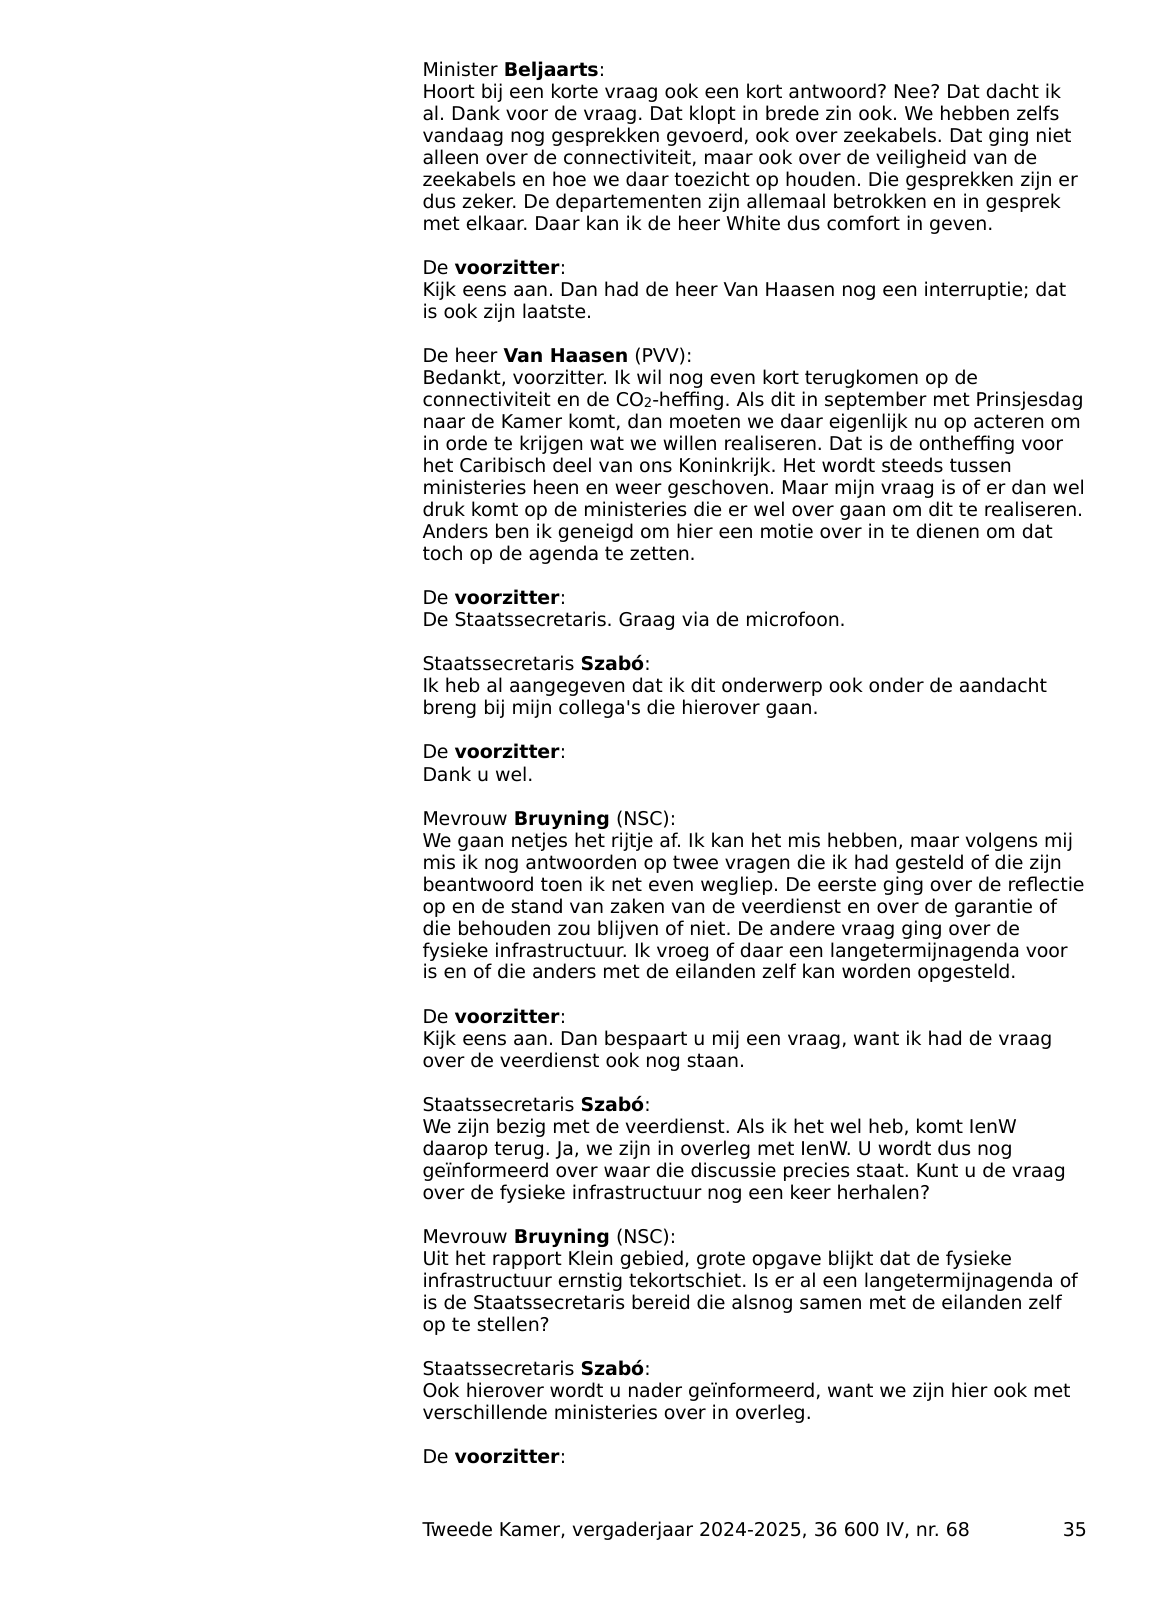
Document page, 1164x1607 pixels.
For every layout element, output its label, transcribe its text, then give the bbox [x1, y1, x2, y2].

text De heer Van Haasen (PVV): [422, 345, 1087, 367]
text Bedankt, voorzitter. Ik wil nog even kort terugkomen op de connectiviteit en de CO2-heffing. Als dit in september met Prinsjesdag naar de Kamer komt, dan moeten we daar eigenlijk nu op acteren om in orde te krijgen wat we willen realiseren. Dat is de ontheffing voor het Caribisch deel van ons Koninkrijk. Het wordt steeds tussen ministeries heen en weer geschoven. Maar mijn vraag is of er dan wel druk komt op de ministeries die er wel over gaan om dit te realiseren. Anders ben ik geneigd om hier een motie over in te dienen om dat toch op de agenda te zetten. [422, 367, 1087, 565]
text Staatssecretaris Szabó: [422, 1358, 1087, 1380]
text Kijk eens aan. Dan bespaart u mij een vraag, want ik had de vraag over de veerdienst ook nog staan. [422, 1028, 1087, 1072]
text Staatssecretaris Szabó: [422, 1094, 1087, 1116]
text Dank u wel. [422, 763, 1087, 785]
text De voorzitter: [422, 1006, 1087, 1028]
text Mevrouw Bruyning (NSC): [422, 1226, 1087, 1248]
text De voorzitter: [422, 587, 1087, 609]
text De Staatssecretaris. Graag via de microfoon. [422, 609, 1087, 631]
text Ik heb al aangegeven dat ik dit onderwerp ook onder de aandacht breng bij mijn collega's die hierover gaan. [422, 675, 1087, 719]
text De voorzitter: [422, 1446, 1087, 1468]
text Hoort bij een korte vraag ook een kort antwoord? Nee? Dat dacht ik al. Dank voor de vraag. Dat klopt in brede zin ook. We hebben zelfs vandaag nog gesprekken gevoerd, ook over zeekabels. Dat ging niet alleen over de connectiviteit, maar ook over de veiligheid van de zeekabels en hoe we daar toezicht op houden. Die gesprekken zijn er dus zeker. De departementen zijn allemaal betrokken en in gesprek met elkaar. Daar kan ik de heer White dus comfort in geven. [422, 81, 1087, 235]
text Mevrouw Bruyning (NSC): [422, 808, 1087, 829]
text Minister Beljaarts: [422, 59, 1087, 81]
text De voorzitter: [422, 741, 1087, 763]
text We gaan netjes het rijtje af. Ik kan het mis hebben, maar volgens mij mis ik nog antwoorden op twee vragen die ik had gesteld of die zijn beantwoord toen ik net even wegliep. De eerste ging over de reflectie op en de stand van zaken van de veerdienst en over de garantie of die behouden zou blijven of niet. De andere vraag ging over de fysieke infrastructuur. Ik vroeg of daar een langetermijnagenda voor is en of die anders met de eilanden zelf kan worden opgesteld. [422, 829, 1087, 983]
text De voorzitter: [422, 257, 1087, 279]
text Staatssecretaris Szabó: [422, 653, 1087, 675]
text Kijk eens aan. Dan had de heer Van Haasen nog een interruptie; dat is ook zijn laatste. [422, 279, 1087, 323]
text We zijn bezig met de veerdienst. Als ik het wel heb, komt IenW daarop terug. Ja, we zijn in overleg met IenW. U wordt dus nog geïnformeerd over waar die discussie precies staat. Kunt u de vraag over de fysieke infrastructuur nog een keer herhalen? [422, 1116, 1087, 1204]
text Ook hierover wordt u nader geïnformeerd, want we zijn hier ook met verschillende ministeries over in overleg. [422, 1380, 1087, 1424]
text Uit het rapport Klein gebied, grote opgave blijkt dat de fysieke infrastructuur ernstig tekortschiet. Is er al een langetermijnagenda of is de Staatssecretaris bereid die alsnog samen met de eilanden zelf op te stellen? [422, 1248, 1087, 1336]
